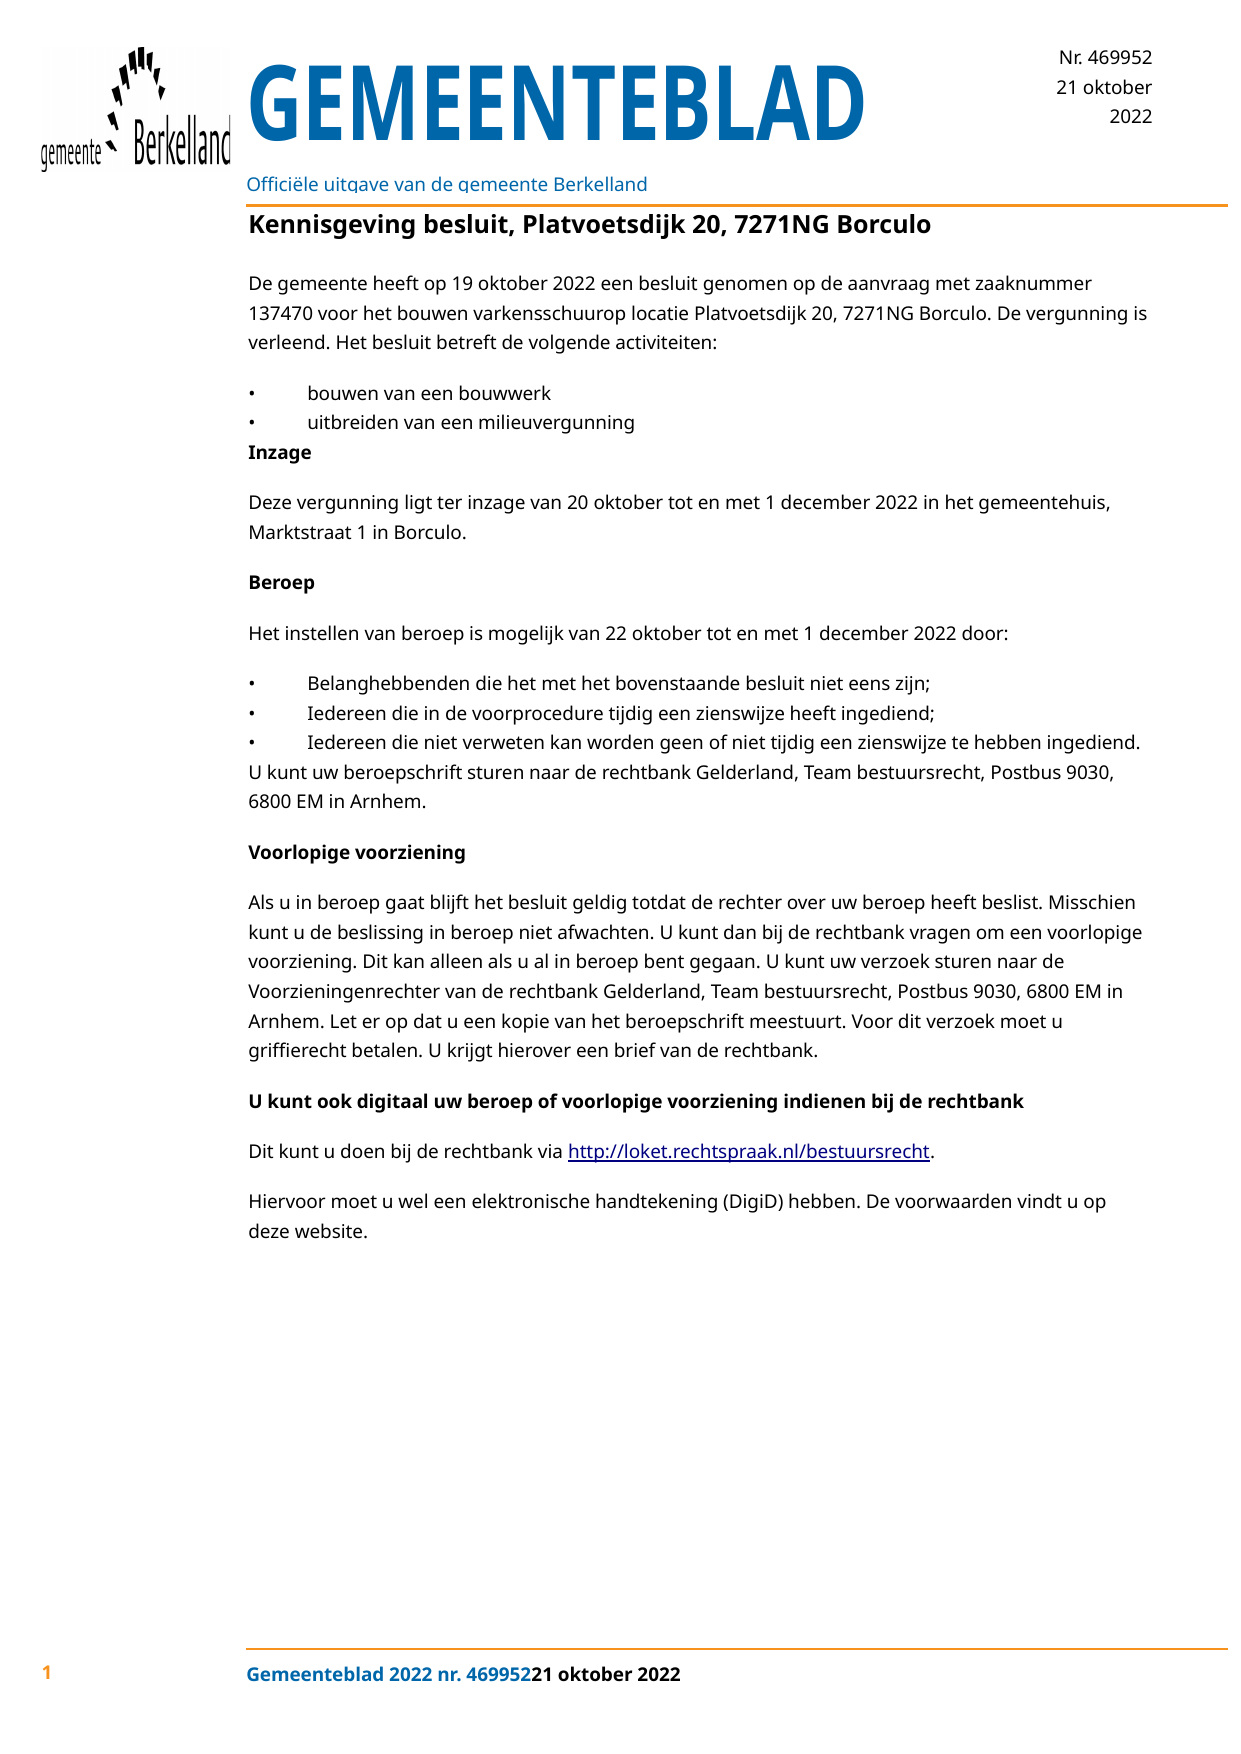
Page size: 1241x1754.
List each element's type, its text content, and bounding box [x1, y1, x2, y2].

text Dit kunt u doen bij de rechtbank via http://loket.rechtspraak.nl/bestuursrecht. [248, 1138, 1152, 1164]
picture [41, 47, 231, 172]
text Beroep [248, 569, 1152, 595]
list Iedereen die in de voorprocedure tijdig een zienswijze heeft ingediend; [248, 700, 1152, 726]
text Als u in beroep gaat blijft het besluit geldig totdat de rechter over uw beroep heeft beslist. Misschien kunt u de beslissing in beroep niet afwachten. U kunt dan bij de rechtbank vragen om een voorlopige voorziening. Dit kan alleen als u al in beroep bent gegaan. U kunt uw verzoek sturen naar de Voorzieningenrechter van de rechtbank Gelderland, Team bestuursrecht, Postbus 9030, 6800 EM in Arnhem. Let er op dat u een kopie van het beroepschrift meestuurt. Voor dit verzoek moet u griffierecht betalen. U krijgt hierover een brief van de rechtbank. [248, 889, 1152, 1063]
text Het instellen van beroep is mogelijk van 22 oktober tot en met 1 december 2022 door: [248, 620, 1152, 646]
list Belanghebbenden die het met het bovenstaande besluit niet eens zijn; [248, 670, 1152, 696]
list Iedereen die niet verweten kan worden geen of niet tijdig een zienswijze te hebben ingediend. [248, 729, 1152, 755]
text Kennisgeving besluit, Platvoetsdijk 20, 7271NG Borculo [248, 207, 1152, 241]
text U kunt ook digitaal uw beroep of voorlopige voorziening indienen bij de rechtbank [248, 1088, 1152, 1113]
text Deze vergunning ligt ter inzage van 20 oktober tot en met 1 december 2022 in het gemeentehuis, Marktstraat 1 in Borculo. [248, 489, 1152, 545]
text Voorlopige voorziening [248, 839, 1152, 865]
text De gemeente heeft op 19 oktober 2022 een besluit genomen op de aanvraag met zaaknummer 137470 voor het bouwen varkensschuurop locatie Platvoetsdijk 20, 7271NG Borculo. De vergunning is verleend. Het besluit betreft de volgende activiteiten: [248, 270, 1152, 355]
text Hiervoor moet u wel een elektronische handtekening (DigiD) hebben. De voorwaarden vindt u op deze website. [248, 1189, 1152, 1244]
text U kunt uw beroepschrift sturen naar de rechtbank Gelderland, Team bestuursrecht, Postbus 9030, 6800 EM in Arnhem. [248, 759, 1152, 814]
list uitbreiden van een milieuvergunning [248, 409, 1152, 435]
list bouwen van een bouwwerk [248, 380, 1152, 406]
text Inzage [248, 439, 1152, 465]
